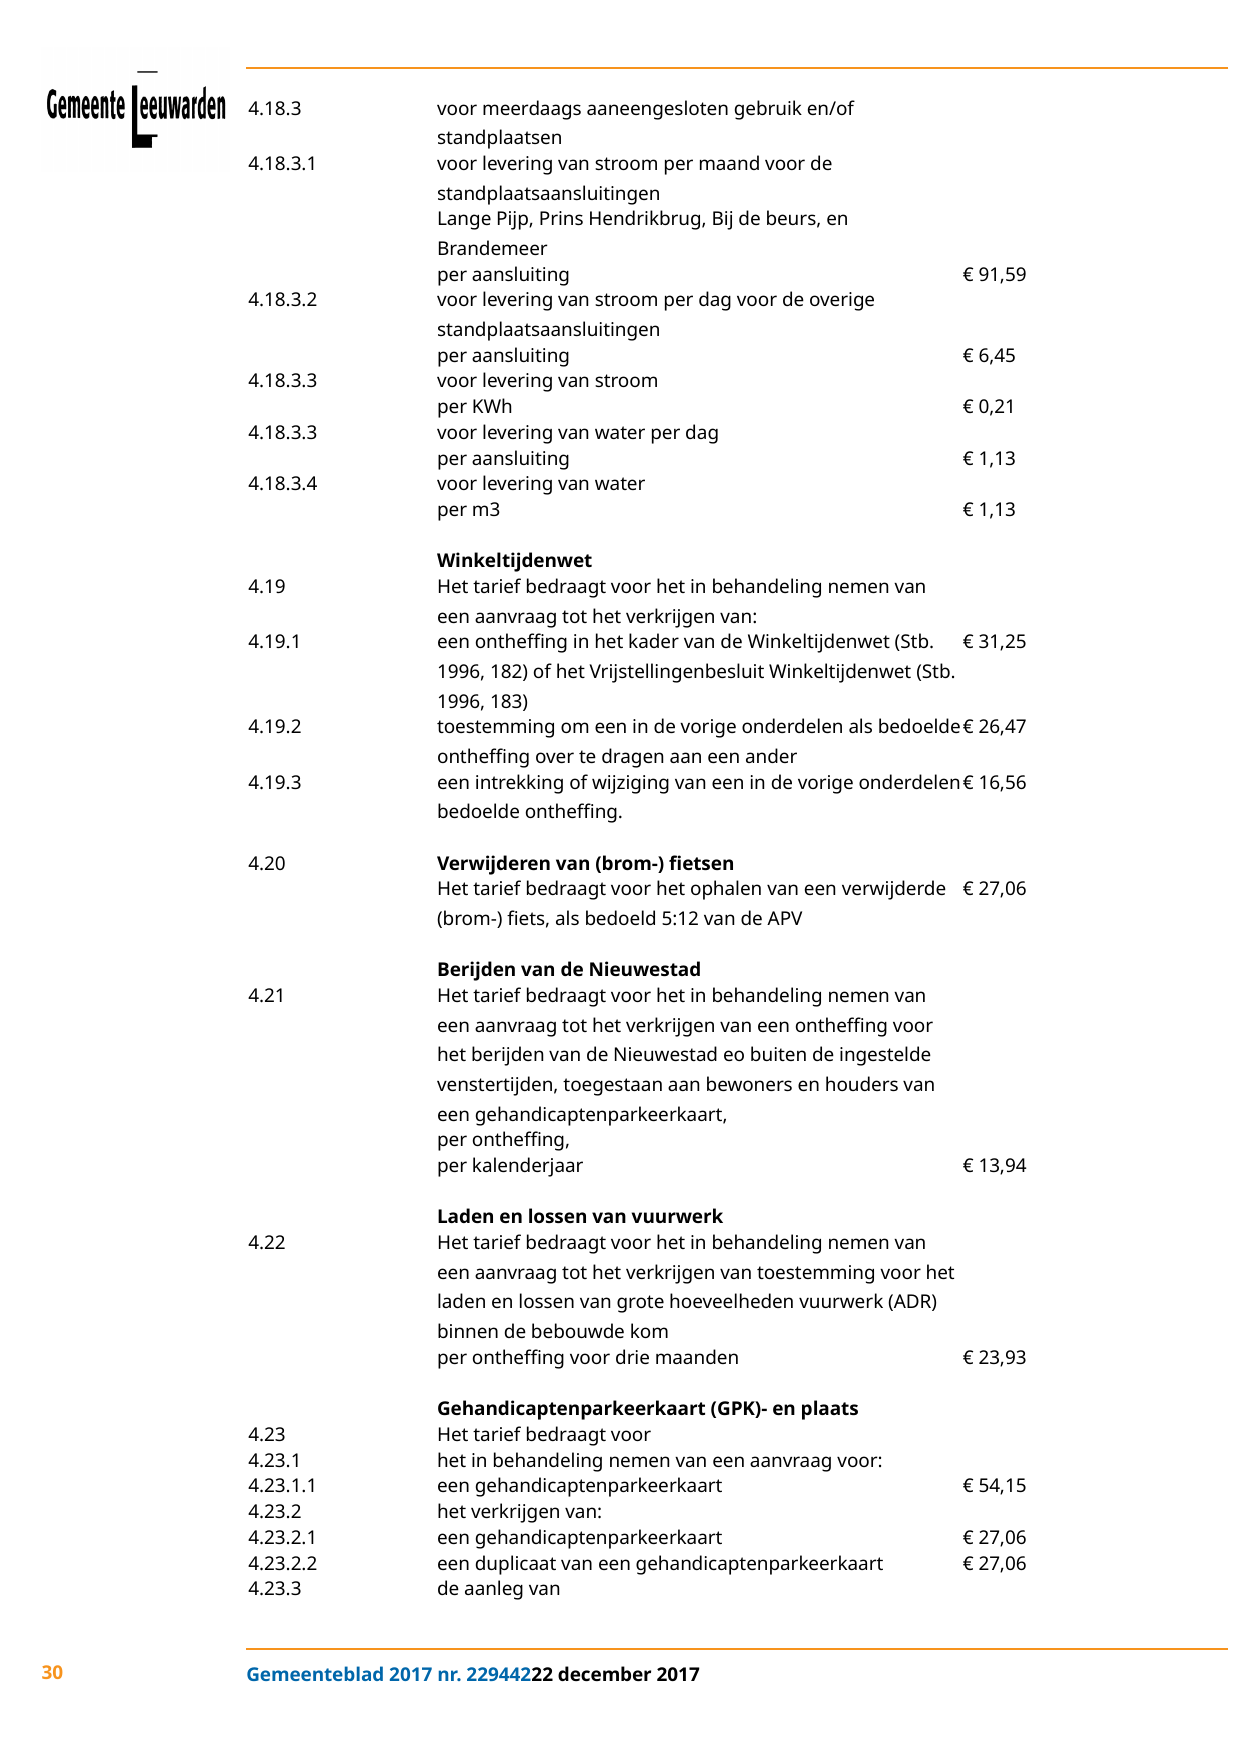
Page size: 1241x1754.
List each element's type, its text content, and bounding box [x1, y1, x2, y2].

table_cell [963, 1395, 1152, 1421]
table_cell € 1,13 [963, 445, 1152, 470]
table_cell € 31,25 [963, 629, 1152, 713]
table_cell [963, 150, 1152, 205]
table_cell 4.23.3 [248, 1575, 437, 1601]
table_cell [248, 1204, 437, 1229]
table_cell Het tarief bedraagt voor het ophalen van een verwijderde (brom-) fiets, als bedoeld 5:12 van de APV [437, 876, 963, 931]
table_cell € 1,13 [963, 496, 1152, 522]
table_cell Het tarief bedraagt voor het in behandeling nemen van een aanvraag tot het verkrijgen van toestemming voor het laden en lossen van grote hoeveelheden vuurwerk (ADR) binnen de bebouwde kom [437, 1229, 963, 1344]
table_cell het in behandeling nemen van een aanvraag voor: [437, 1447, 963, 1472]
table_cell per ontheffing, [437, 1126, 963, 1152]
table_cell 4.18.3.3 [248, 368, 437, 393]
table_cell per m3 [437, 496, 963, 522]
table_cell [963, 286, 1152, 342]
table_cell Verwijderen van (brom-) fietsen [437, 850, 963, 876]
table_cell [963, 573, 1152, 629]
table_cell de aanleg van [437, 1575, 963, 1601]
table_cell [963, 824, 1152, 850]
table_cell [248, 522, 437, 548]
table_cell 4.23.2.1 [248, 1524, 437, 1550]
table_cell [437, 824, 963, 850]
table_cell 4.23.2 [248, 1498, 437, 1524]
table_cell 4.23.1 [248, 1447, 437, 1472]
table_cell Het tarief bedraagt voor het in behandeling nemen van een aanvraag tot het verkrijgen van een ontheffing voor het berijden van de Nieuwestad eo buiten de ingestelde venstertijden, toegestaan aan bewoners en houders van een gehandicaptenparkeerkaart, [437, 983, 963, 1126]
table_cell 4.19.3 [248, 769, 437, 824]
table_cell per aansluiting [437, 342, 963, 367]
table_cell voor meerdaags aaneengesloten gebruik en/of standplaatsen [437, 95, 963, 150]
table_cell Laden en lossen van vuurwerk [437, 1204, 963, 1229]
table_cell Het tarief bedraagt voor het in behandeling nemen van een aanvraag tot het verkrijgen van: [437, 573, 963, 629]
table_cell Gehandicaptenparkeerkaart (GPK)- en plaats [437, 1395, 963, 1421]
table_cell [963, 1421, 1152, 1447]
table_cell 4.19.2 [248, 714, 437, 769]
table_cell [248, 1344, 437, 1369]
table_cell 4.18.3.2 [248, 286, 437, 342]
table_cell 4.19 [248, 573, 437, 629]
table_cell [963, 1178, 1152, 1204]
table_cell [248, 261, 437, 286]
table_cell [437, 931, 963, 957]
table_cell 4.18.3.1 [248, 150, 437, 205]
table_cell Lange Pijp, Prins Hendrikbrug, Bij de beurs, en Brandemeer [437, 205, 963, 261]
table_cell een ontheffing in het kader van de Winkeltijdenwet (Stb. 1996, 182) of het Vrijstellingenbesluit Winkeltijdenwet (Stb. 1996, 183) [437, 629, 963, 713]
table_cell [437, 1178, 963, 1204]
table_cell per KWh [437, 393, 963, 419]
table_cell € 91,59 [963, 261, 1152, 286]
table_cell € 26,47 [963, 714, 1152, 769]
table_cell per aansluiting [437, 261, 963, 286]
table_cell [963, 1447, 1152, 1472]
table_cell [963, 983, 1152, 1126]
table_cell voor levering van stroom per dag voor de overige standplaatsaansluitingen [437, 286, 963, 342]
table_cell toestemming om een in de vorige onderdelen als bedoelde ontheffing over te dragen aan een ander [437, 714, 963, 769]
table_cell [963, 368, 1152, 393]
table_cell 4.23 [248, 1421, 437, 1447]
table_cell [248, 1370, 437, 1395]
table_cell [248, 1395, 437, 1421]
table_cell 4.18.3.3 [248, 419, 437, 445]
table_cell een intrekking of wijziging van een in de vorige onderdelen bedoelde ontheffing. [437, 769, 963, 824]
table_cell [248, 342, 437, 367]
table_cell voor levering van water [437, 470, 963, 496]
table_cell [963, 1204, 1152, 1229]
table_cell per aansluiting [437, 445, 963, 470]
table_cell € 16,56 [963, 769, 1152, 824]
table_cell [963, 522, 1152, 548]
table_cell 4.23.1.1 [248, 1473, 437, 1498]
table_cell 4.22 [248, 1229, 437, 1344]
table_cell Het tarief bedraagt voor [437, 1421, 963, 1447]
table_cell [248, 1126, 437, 1152]
table_cell [963, 931, 1152, 957]
table_cell [248, 1152, 437, 1178]
table_cell [963, 548, 1152, 573]
table_cell [248, 876, 437, 931]
table_cell [963, 1229, 1152, 1344]
table_cell [963, 850, 1152, 876]
table_cell [963, 1126, 1152, 1152]
table_cell Winkeltijdenwet [437, 548, 963, 573]
table_cell € 0,21 [963, 393, 1152, 419]
table_cell 4.23.2.2 [248, 1550, 437, 1575]
table_cell € 27,06 [963, 1550, 1152, 1575]
table_cell € 27,06 [963, 1524, 1152, 1550]
table_cell € 13,94 [963, 1152, 1152, 1178]
table_cell € 23,93 [963, 1344, 1152, 1369]
table_cell [963, 205, 1152, 261]
table_cell [248, 548, 437, 573]
table_cell [963, 1370, 1152, 1395]
table_cell een gehandicaptenparkeerkaart [437, 1473, 963, 1498]
table_cell [437, 1370, 963, 1395]
table_cell voor levering van water per dag [437, 419, 963, 445]
table_cell [248, 445, 437, 470]
table_cell voor levering van stroom per maand voor de standplaatsaansluitingen [437, 150, 963, 205]
table_cell een duplicaat van een gehandicaptenparkeerkaart [437, 1550, 963, 1575]
table_cell 4.20 [248, 850, 437, 876]
table_cell [963, 1575, 1152, 1601]
table_cell een gehandicaptenparkeerkaart [437, 1524, 963, 1550]
table_cell [248, 931, 437, 957]
table_cell € 54,15 [963, 1473, 1152, 1498]
table_cell het verkrijgen van: [437, 1498, 963, 1524]
table_cell [437, 522, 963, 548]
table_cell [963, 957, 1152, 982]
table_cell [248, 393, 437, 419]
table_cell € 27,06 [963, 876, 1152, 931]
table_cell [248, 205, 437, 261]
table_cell [248, 824, 437, 850]
table_cell 4.18.3 [248, 95, 437, 150]
table_cell [248, 496, 437, 522]
table_cell Berijden van de Nieuwestad [437, 957, 963, 982]
table_cell [963, 95, 1152, 150]
table_cell € 6,45 [963, 342, 1152, 367]
table_cell per kalenderjaar [437, 1152, 963, 1178]
table_cell [963, 419, 1152, 445]
table_cell [248, 957, 437, 982]
table_cell 4.19.1 [248, 629, 437, 713]
table_cell 4.18.3.4 [248, 470, 437, 496]
table_cell 4.21 [248, 983, 437, 1126]
table_cell [963, 1498, 1152, 1524]
picture [41, 47, 231, 172]
table_cell [248, 1178, 437, 1204]
table_cell [963, 470, 1152, 496]
table_cell per ontheffing voor drie maanden [437, 1344, 963, 1369]
table_cell voor levering van stroom [437, 368, 963, 393]
